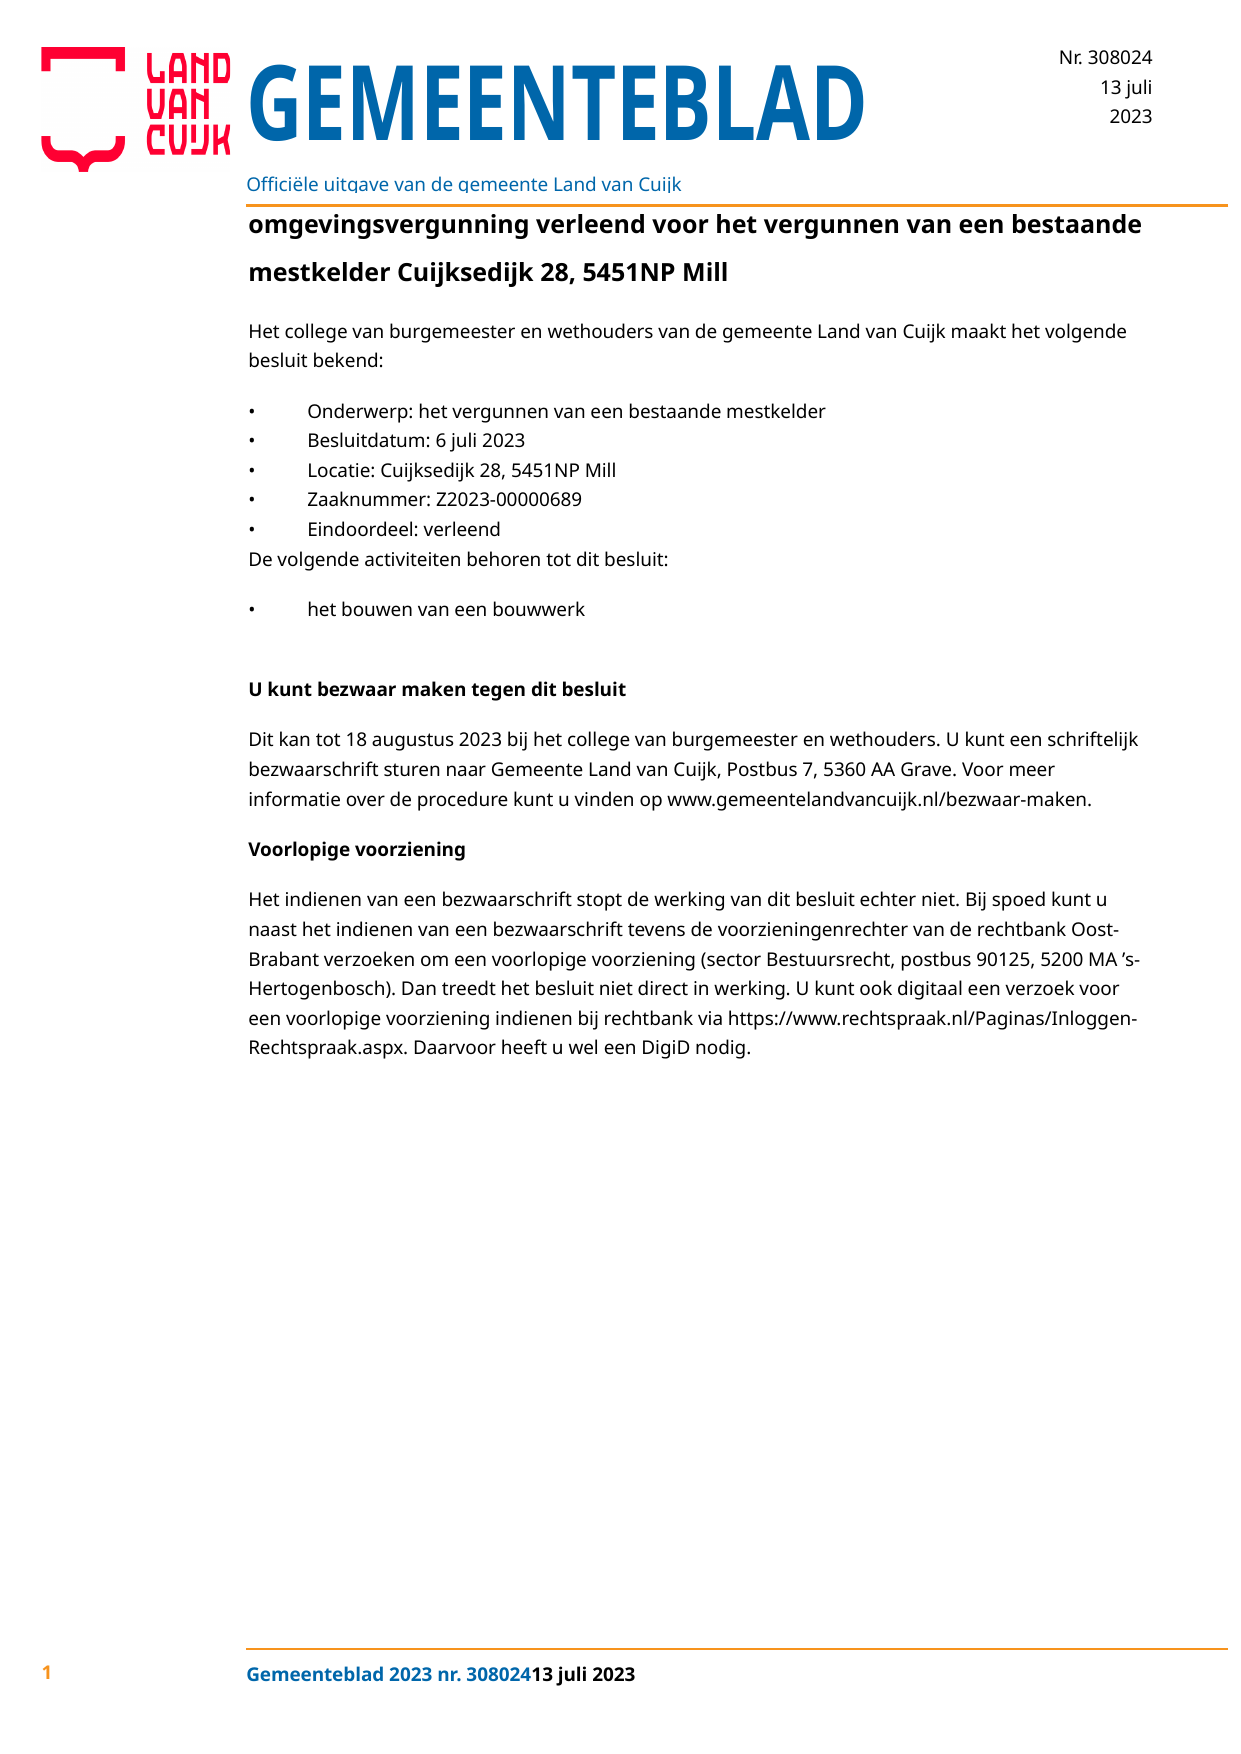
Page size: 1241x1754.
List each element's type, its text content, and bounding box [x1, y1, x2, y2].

text Het college van burgemeester en wethouders van de gemeente Land van Cuijk maakt het volgende besluit bekend: [248, 318, 1152, 373]
text omgevingsvergunning verleend voor het vergunnen van een bestaande mestkelder Cuijksedijk 28, 5451NP Mill [248, 207, 1152, 288]
text U kunt bezwaar maken tegen dit besluit [248, 676, 1152, 702]
text Het indienen van een bezwaarschrift stopt de werking van dit besluit echter niet. Bij spoed kunt u naast het indienen van een bezwaarschrift tevens de voorzieningenrechter van de rechtbank Oost-Brabant verzoeken om een voorlopige voorziening (sector Bestuursrecht, postbus 90125, 5200 MA ’s-Hertogenbosch). Dan treedt het besluit niet direct in werking. U kunt ook digitaal een verzoek voor een voorlopige voorziening indienen bij rechtbank via https://www.rechtspraak.nl/Paginas/Inloggen-Rechtspraak.aspx. Daarvoor heeft u wel een DigiD nodig. [248, 887, 1152, 1060]
list Zaaknummer: Z2023-00000689 [248, 487, 1152, 512]
list Onderwerp: het vergunnen van een bestaande mestkelder [248, 398, 1152, 424]
list het bouwen van een bouwwerk [248, 596, 1152, 622]
picture [41, 47, 231, 172]
list Besluitdatum: 6 juli 2023 [248, 427, 1152, 453]
list Locatie: Cuijksedijk 28, 5451NP Mill [248, 457, 1152, 483]
text De volgende activiteiten behoren tot dit besluit: [248, 546, 1152, 572]
text Dit kan tot 18 augustus 2023 bij het college van burgemeester en wethouders. U kunt een schriftelijk bezwaarschrift sturen naar Gemeente Land van Cuijk, Postbus 7, 5360 AA Grave. Voor meer informatie over de procedure kunt u vinden op www.gemeentelandvancuijk.nl/bezwaar-maken. [248, 727, 1152, 812]
text Voorlopige voorziening [248, 836, 1152, 862]
list Eindoordeel: verleend [248, 516, 1152, 542]
